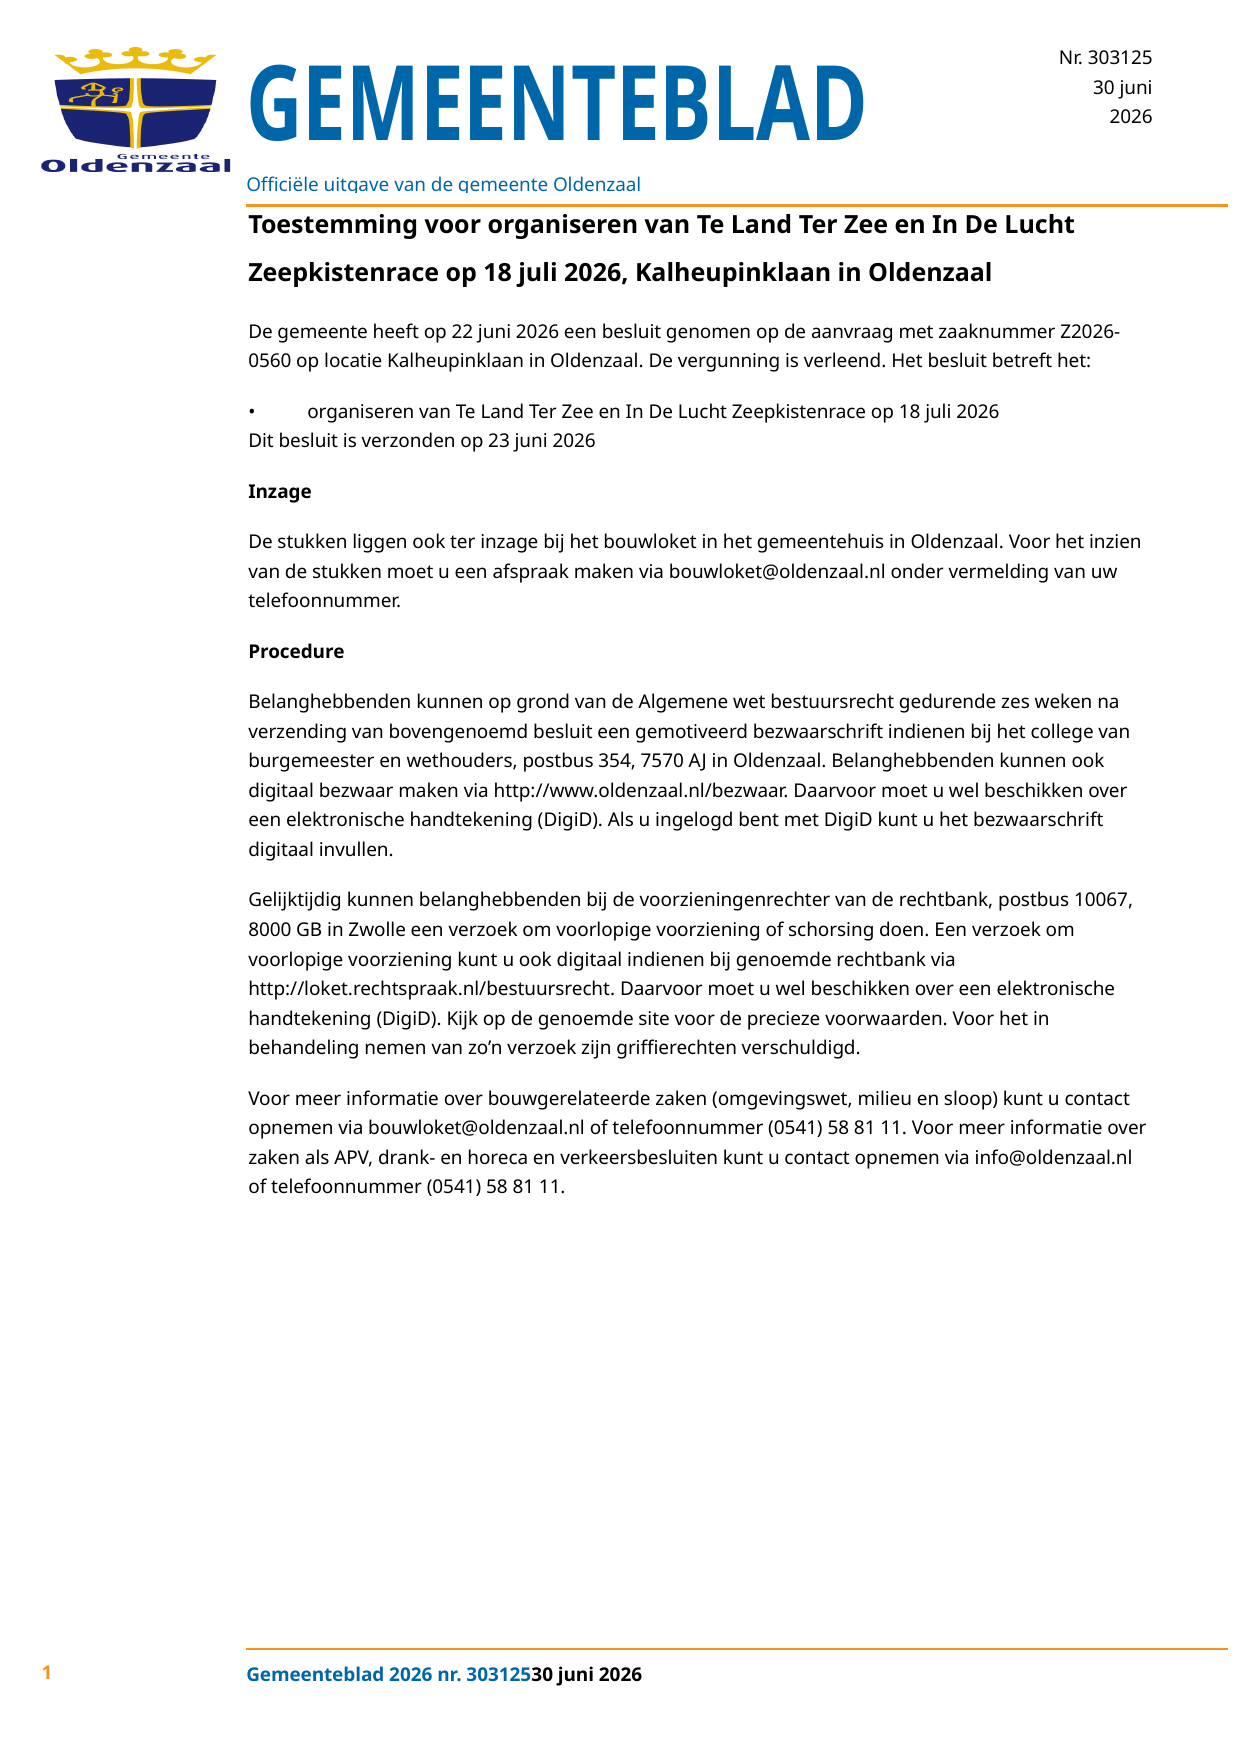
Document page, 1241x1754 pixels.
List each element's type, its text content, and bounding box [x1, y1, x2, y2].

text De stukken liggen ook ter inzage bij het bouwloket in het gemeentehuis in Oldenzaal. Voor het inzien van de stukken moet u een afspraak maken via bouwloket@oldenzaal.nl onder vermelding van uw telefoonnummer. [248, 528, 1152, 613]
text Toestemming voor organiseren van Te Land Ter Zee en In De Lucht Zeepkistenrace op 18 juli 2026, Kalheupinklaan in Oldenzaal [248, 207, 1152, 288]
text Voor meer informatie over bouwgerelateerde zaken (omgevingswet, milieu en sloop) kunt u contact opnemen via bouwloket@oldenzaal.nl of telefoonnummer (0541) 58 81 11. Voor meer informatie over zaken als APV, drank- en horeca en verkeersbesluiten kunt u contact opnemen via info@oldenzaal.nl of telefoonnummer (0541) 58 81 11. [248, 1085, 1152, 1199]
list organiseren van Te Land Ter Zee en In De Lucht Zeepkistenrace op 18 juli 2026 [248, 398, 1152, 424]
text De gemeente heeft op 22 juni 2026 een besluit genomen op de aanvraag met zaaknummer Z2026-0560 op locatie Kalheupinklaan in Oldenzaal. De vergunning is verleend. Het besluit betreft het: [248, 318, 1152, 373]
text Gelijktijdig kunnen belanghebbenden bij de voorzieningenrechter van de rechtbank, postbus 10067, 8000 GB in Zwolle een verzoek om voorlopige voorziening of schorsing doen. Een verzoek om voorlopige voorziening kunt u ook digitaal indienen bij genoemde rechtbank via http://loket.rechtspraak.nl/bestuursrecht. Daarvoor moet u wel beschikken over een elektronische handtekening (DigiD). Kijk op de genoemde site voor de precieze voorwaarden. Voor het in behandeling nemen van zo’n verzoek zijn griffierechten verschuldigd. [248, 887, 1152, 1060]
text Procedure [248, 638, 1152, 664]
text Inzage [248, 478, 1152, 504]
text Belanghebbenden kunnen op grond van de Algemene wet bestuursrecht gedurende zes weken na verzending van bovengenoemd besluit een gemotiveerd bezwaarschrift indienen bij het college van burgemeester en wethouders, postbus 354, 7570 AJ in Oldenzaal. Belanghebbenden kunnen ook digitaal bezwaar maken via http://www.oldenzaal.nl/bezwaar. Daarvoor moet u wel beschikken over een elektronische handtekening (DigiD). Als u ingelogd bent met DigiD kunt u het bezwaarschrift digitaal invullen. [248, 688, 1152, 862]
text Dit besluit is verzonden op 23 juni 2026 [248, 427, 1152, 453]
picture [41, 47, 231, 172]
